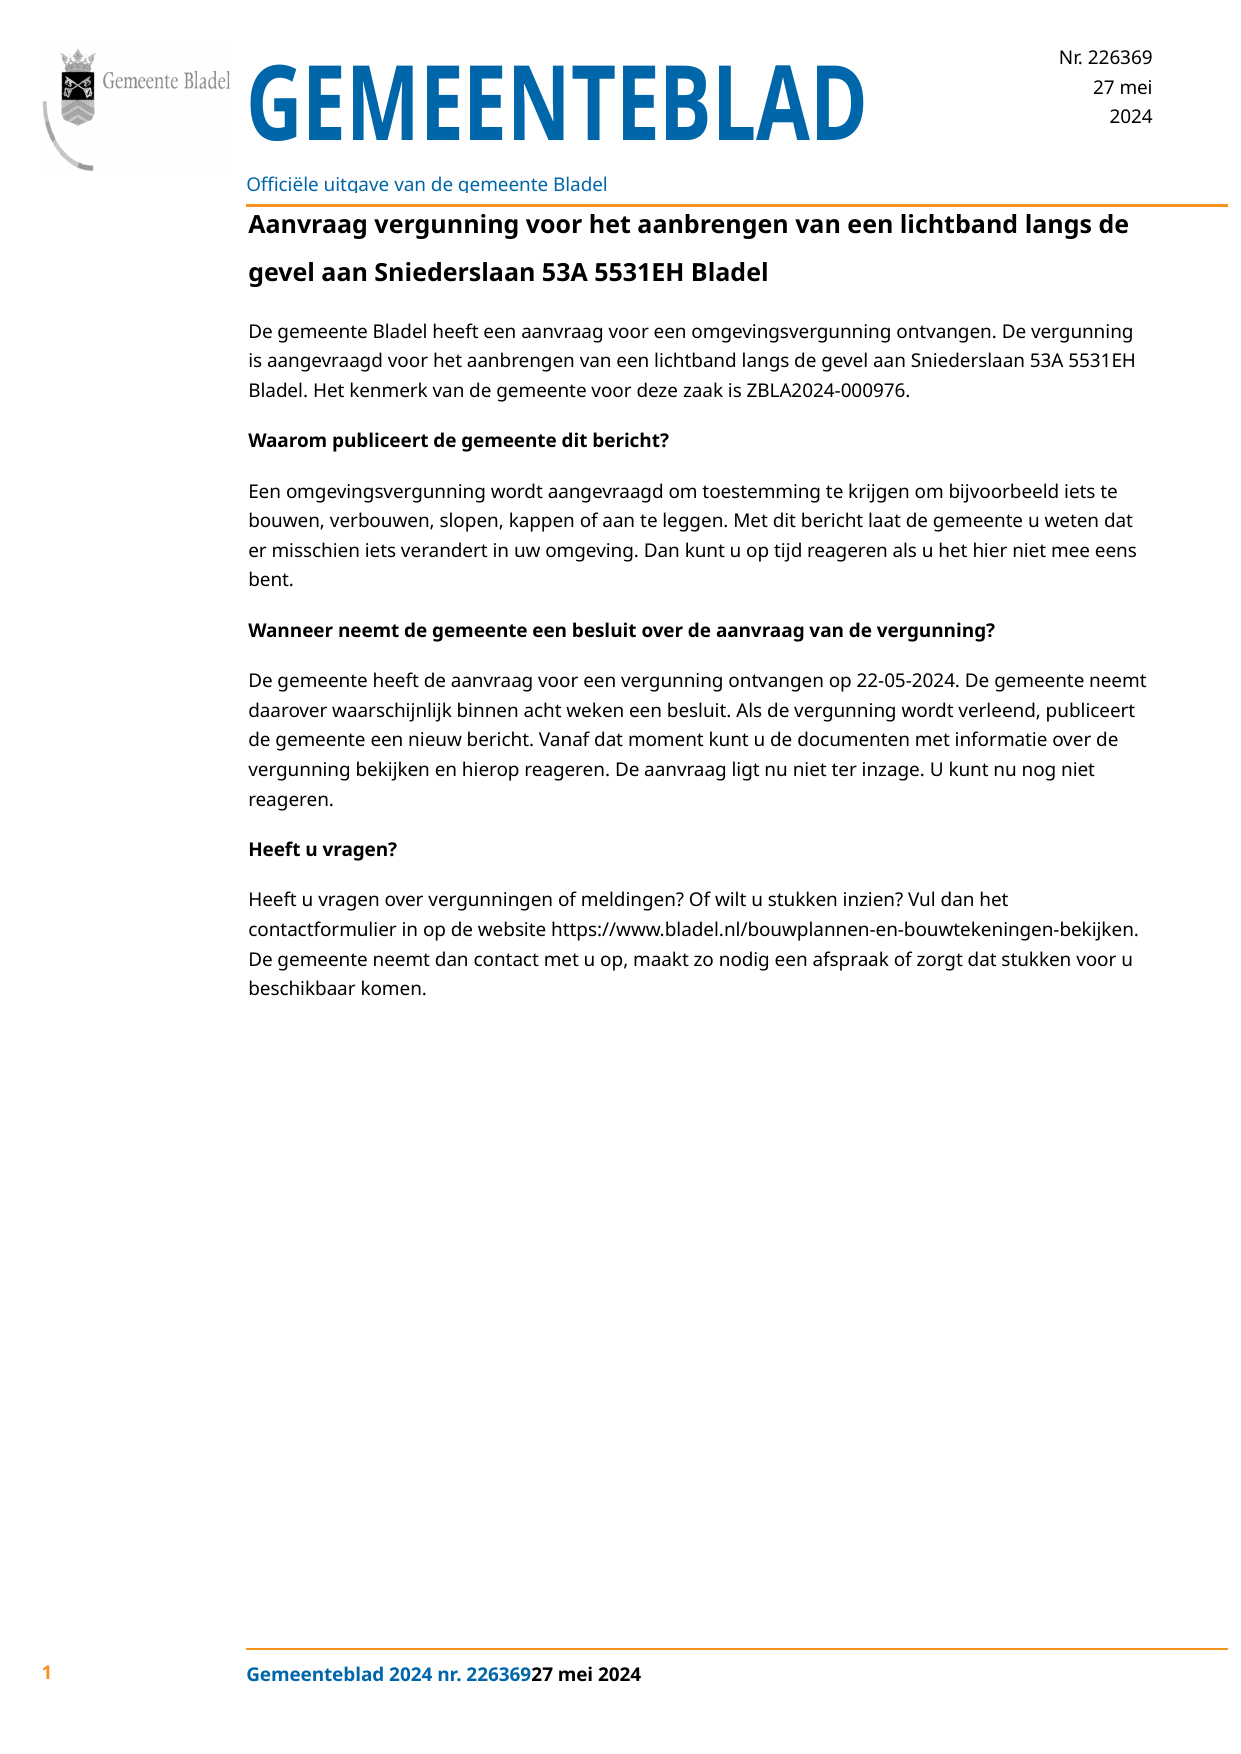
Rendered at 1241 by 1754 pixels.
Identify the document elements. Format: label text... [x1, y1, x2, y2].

text De gemeente heeft de aanvraag voor een vergunning ontvangen op 22-05-2024. De gemeente neemt daarover waarschijnlijk binnen acht weken een besluit. Als de vergunning wordt verleend, publiceert de gemeente een nieuw bericht. Vanaf dat moment kunt u de documenten met informatie over de vergunning bekijken en hierop reageren. De aanvraag ligt nu niet ter inzage. U kunt nu nog niet reageren. [248, 667, 1152, 812]
text Heeft u vragen? [248, 836, 1152, 862]
picture [41, 47, 231, 172]
text Een omgevingsvergunning wordt aangevraagd om toestemming te krijgen om bijvoorbeeld iets te bouwen, verbouwen, slopen, kappen of aan te leggen. Met dit bericht laat de gemeente u weten dat er misschien iets verandert in uw omgeving. Dan kunt u op tijd reageren als u het hier niet mee eens bent. [248, 478, 1152, 592]
text De gemeente Bladel heeft een aanvraag voor een omgevingsvergunning ontvangen. De vergunning is aangevraagd voor het aanbrengen van een lichtband langs de gevel aan Sniederslaan 53A 5531EH Bladel. Het kenmerk van de gemeente voor deze zaak is ZBLA2024-000976. [248, 318, 1152, 403]
text Aanvraag vergunning voor het aanbrengen van een lichtband langs de gevel aan Sniederslaan 53A 5531EH Bladel [248, 207, 1152, 288]
text Waarom publiceert de gemeente dit bericht? [248, 427, 1152, 453]
text Wanneer neemt de gemeente een besluit over de aanvraag van de vergunning? [248, 617, 1152, 643]
text Heeft u vragen over vergunningen of meldingen? Of wilt u stukken inzien? Vul dan het contactformulier in op de website https://www.bladel.nl/bouwplannen-en-bouwtekeningen-bekijken. De gemeente neemt dan contact met u op, maakt zo nodig een afspraak of zorgt dat stukken voor u beschikbaar komen. [248, 887, 1152, 1001]
